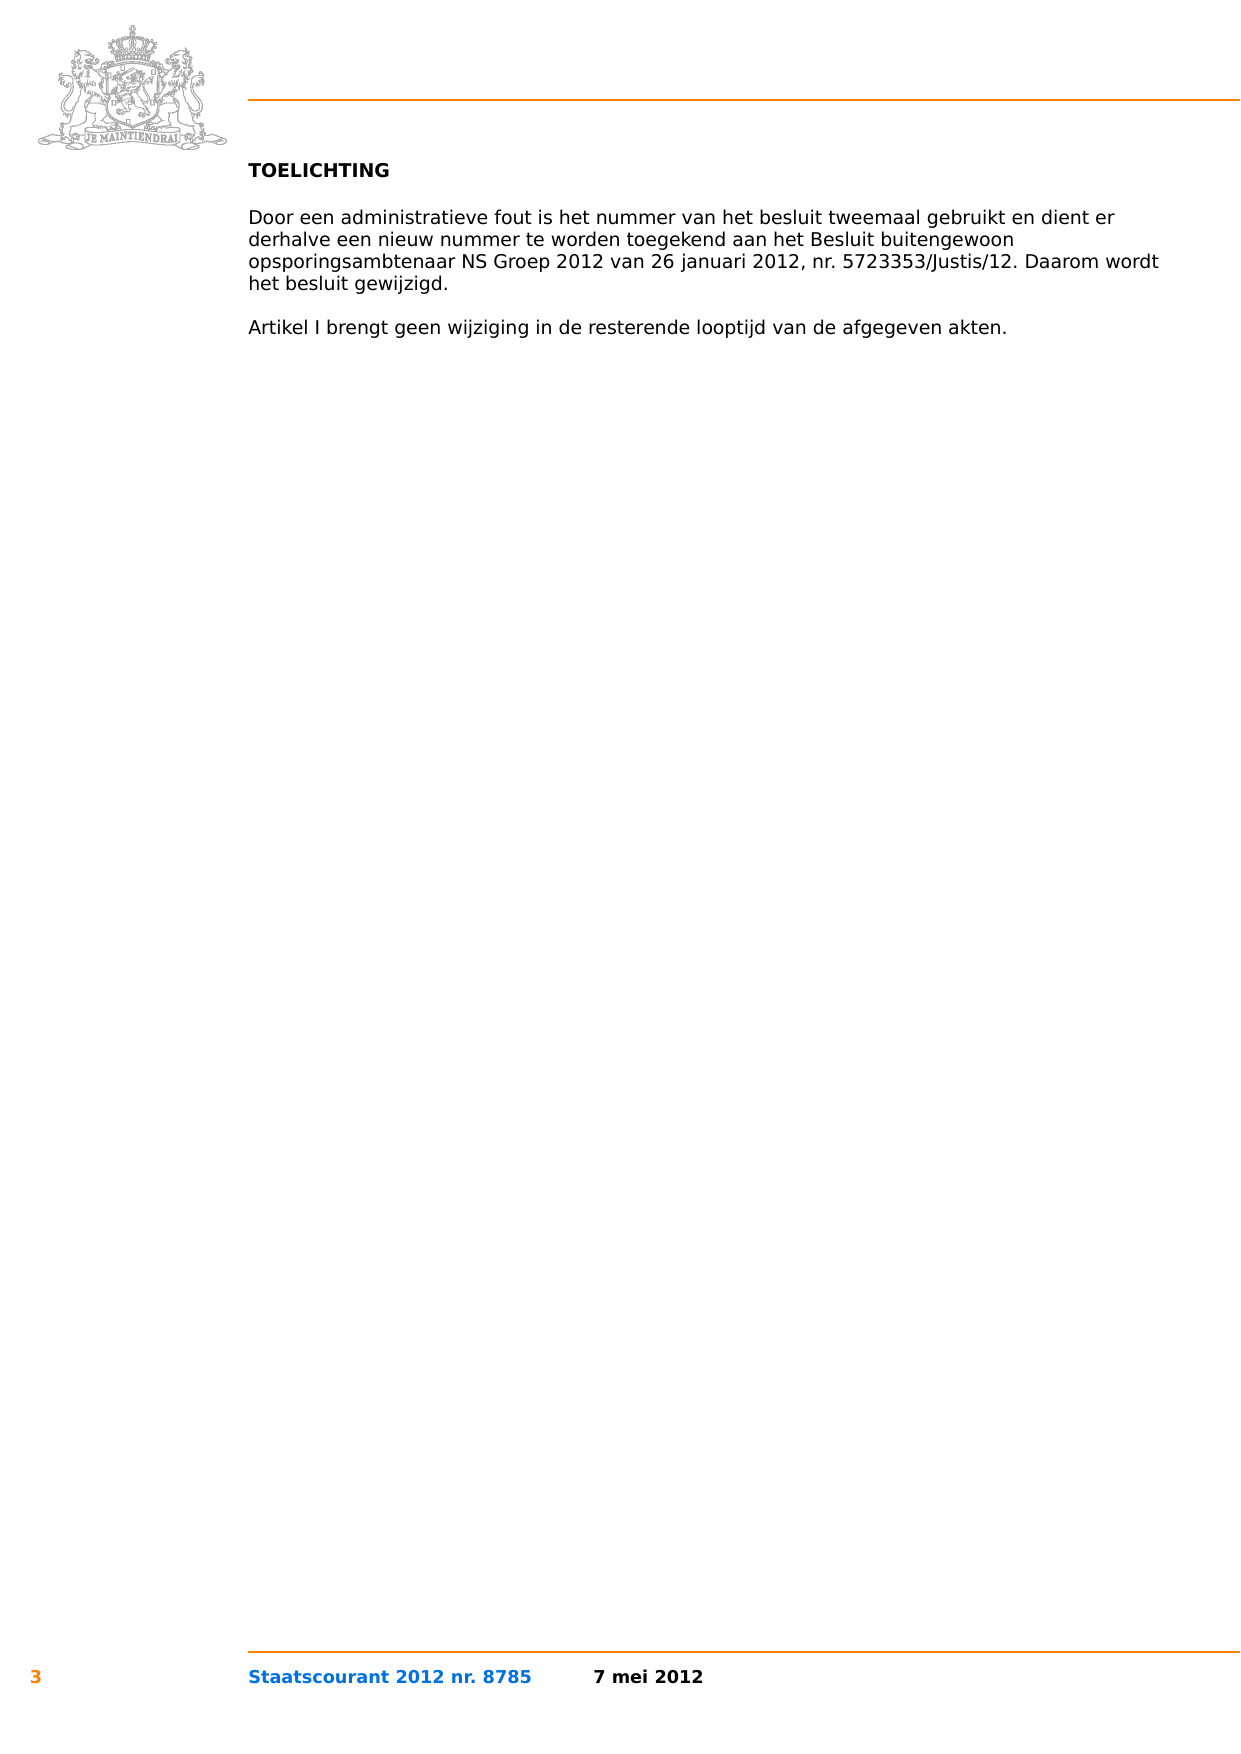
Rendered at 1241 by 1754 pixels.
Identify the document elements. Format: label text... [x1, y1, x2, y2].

subtitle TOELICHTING [248, 160, 1163, 182]
text Door een administratieve fout is het nummer van het besluit tweemaal gebruikt en dient er derhalve een nieuw nummer te worden toegekend aan het Besluit buitengewoon opsporingsambtenaar NS Groep 2012 van 26 januari 2012, nr. 5723353/Justis/12. Daarom wordt het besluit gewijzigd. [248, 207, 1163, 295]
picture [38, 25, 227, 150]
text Artikel I brengt geen wijziging in de resterende looptijd van de afgegeven akten. [248, 317, 1163, 339]
